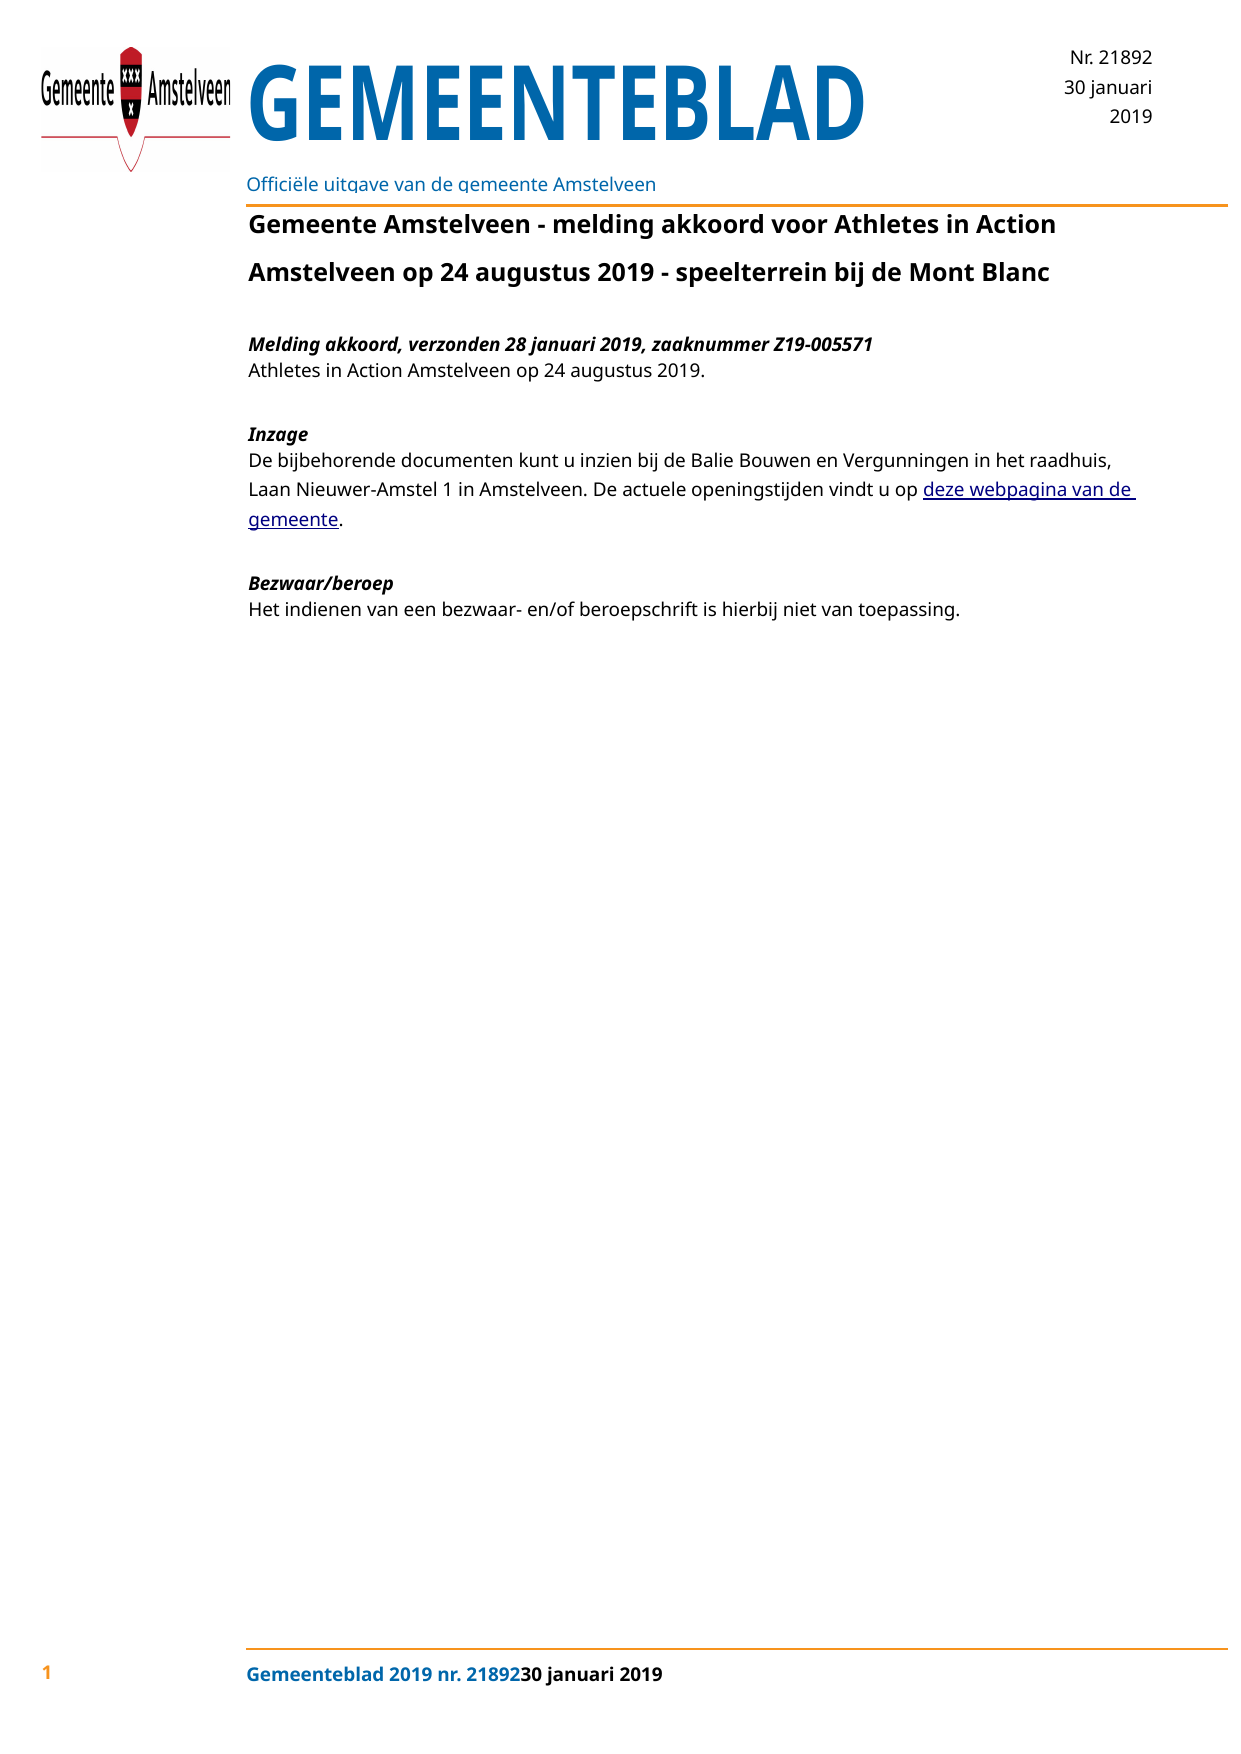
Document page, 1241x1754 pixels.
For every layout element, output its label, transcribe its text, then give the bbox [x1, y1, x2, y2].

text Melding akkoord, verzonden 28 januari 2019, zaaknummer Z19-005571 [248, 331, 1152, 357]
text Athletes in Action Amstelveen op 24 augustus 2019. [248, 357, 1152, 383]
text Bezwaar/beroep [248, 570, 1152, 596]
text Het indienen van een bezwaar- en/of beroepschrift is hierbij niet van toepassing. [248, 596, 1152, 621]
text De bijbehorende documenten kunt u inzien bij de Balie Bouwen en Vergunningen in het raadhuis, Laan Nieuwer-Amstel 1 in Amstelveen. De actuele openingstijden vindt u op deze webpagina van de gemeente. [248, 447, 1152, 532]
text Inzage [248, 421, 1152, 447]
text Gemeente Amstelveen - melding akkoord voor Athletes in Action Amstelveen op 24 augustus 2019 - speelterrein bij de Mont Blanc [248, 207, 1152, 288]
picture [41, 47, 231, 172]
